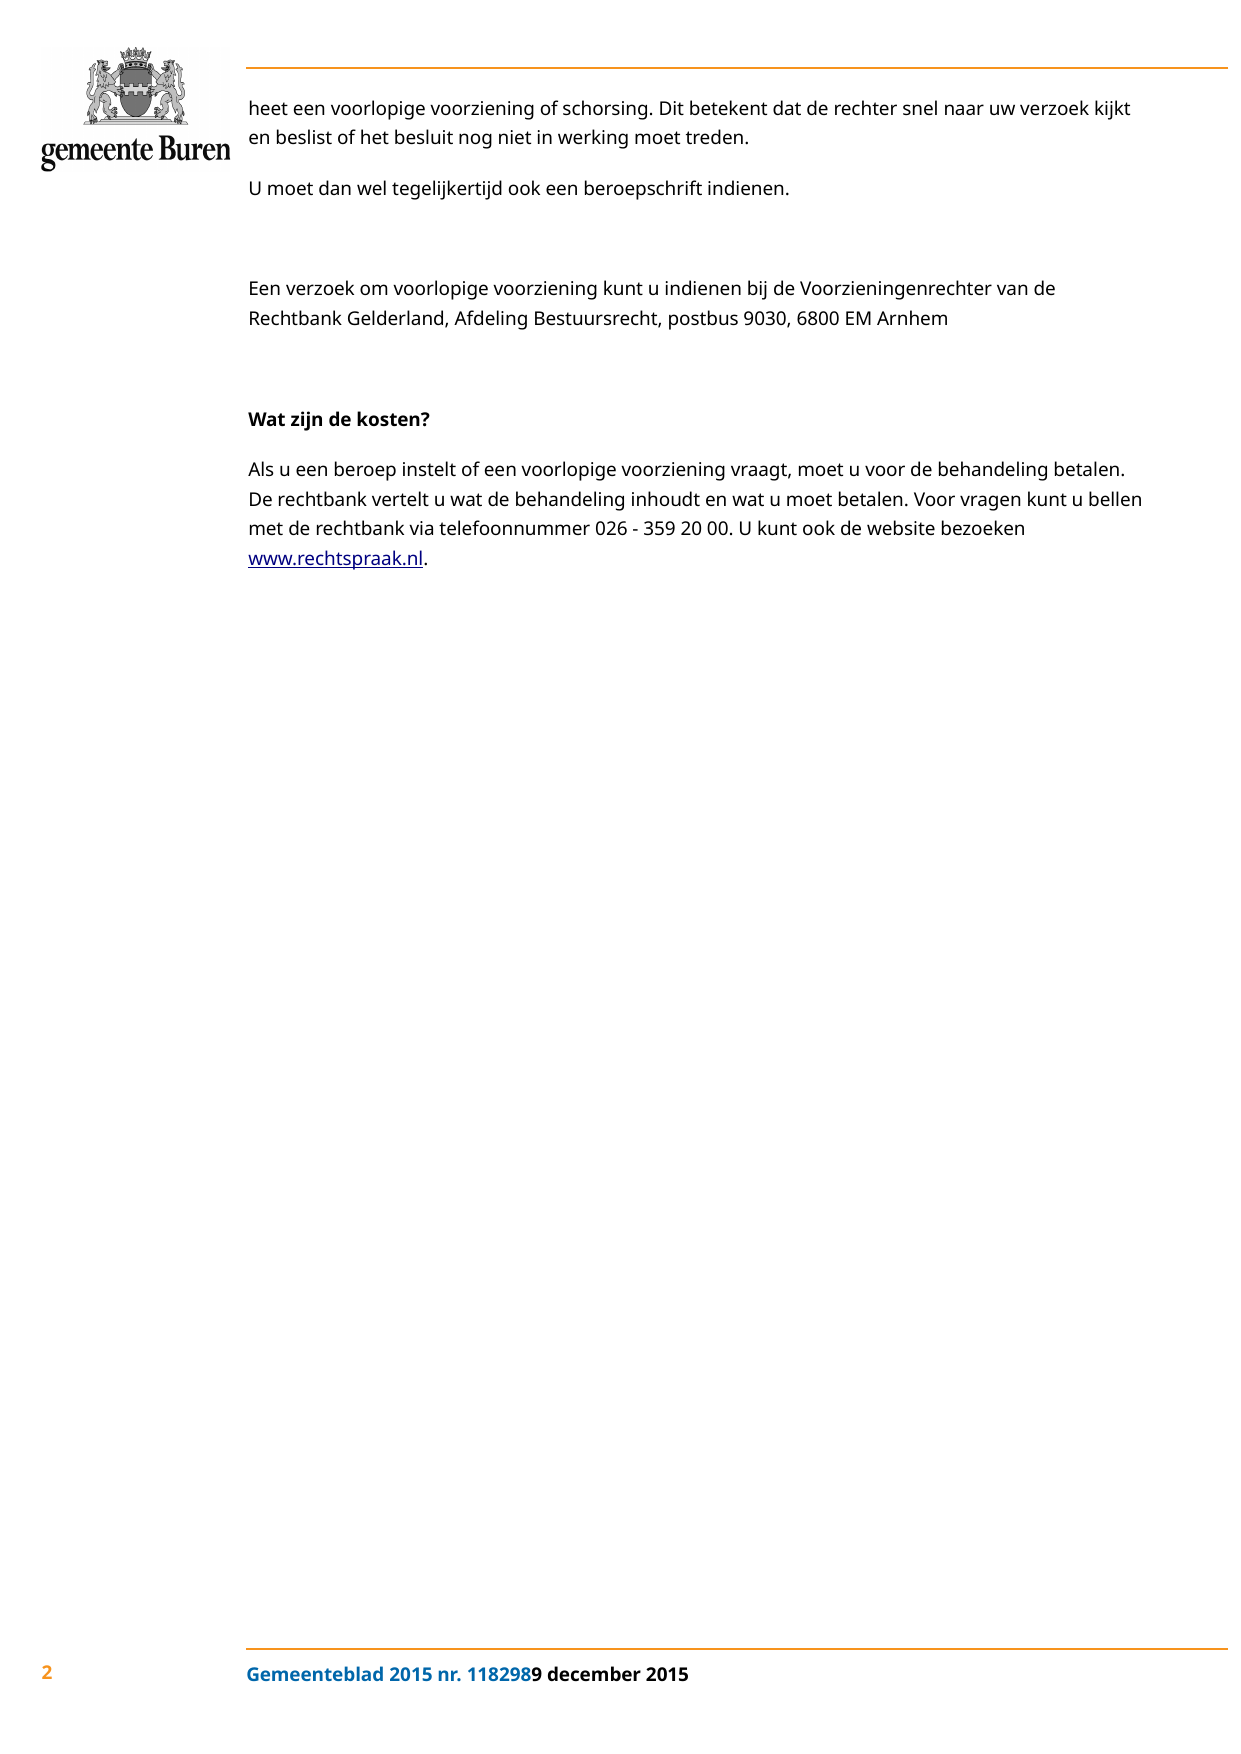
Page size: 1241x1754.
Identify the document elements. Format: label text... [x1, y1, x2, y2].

text U moet dan wel tegelijkertijd ook een beroepschrift indienen. [248, 175, 1152, 201]
text heet een voorlopige voorziening of schorsing. Dit betekent dat de rechter snel naar uw verzoek kijkt en beslist of het besluit nog niet in werking moet treden. [248, 95, 1152, 150]
text Als u een beroep instelt of een voorlopige voorziening vraagt, moet u voor de behandeling betalen. De rechtbank vertelt u wat de behandeling inhoudt en wat u moet betalen. Voor vragen kunt u bellen met de rechtbank via telefoonnummer 026 - 359 20 00. U kunt ook de website bezoeken www.rechtspraak.nl. [248, 456, 1152, 571]
picture [41, 47, 231, 172]
text Een verzoek om voorlopige voorziening kunt u indienen bij de Voorzieningenrechter van de Rechtbank Gelderland, Afdeling Bestuursrecht, postbus 9030, 6800 EM Arnhem [248, 276, 1152, 331]
text Wat zijn de kosten? [248, 406, 1152, 432]
